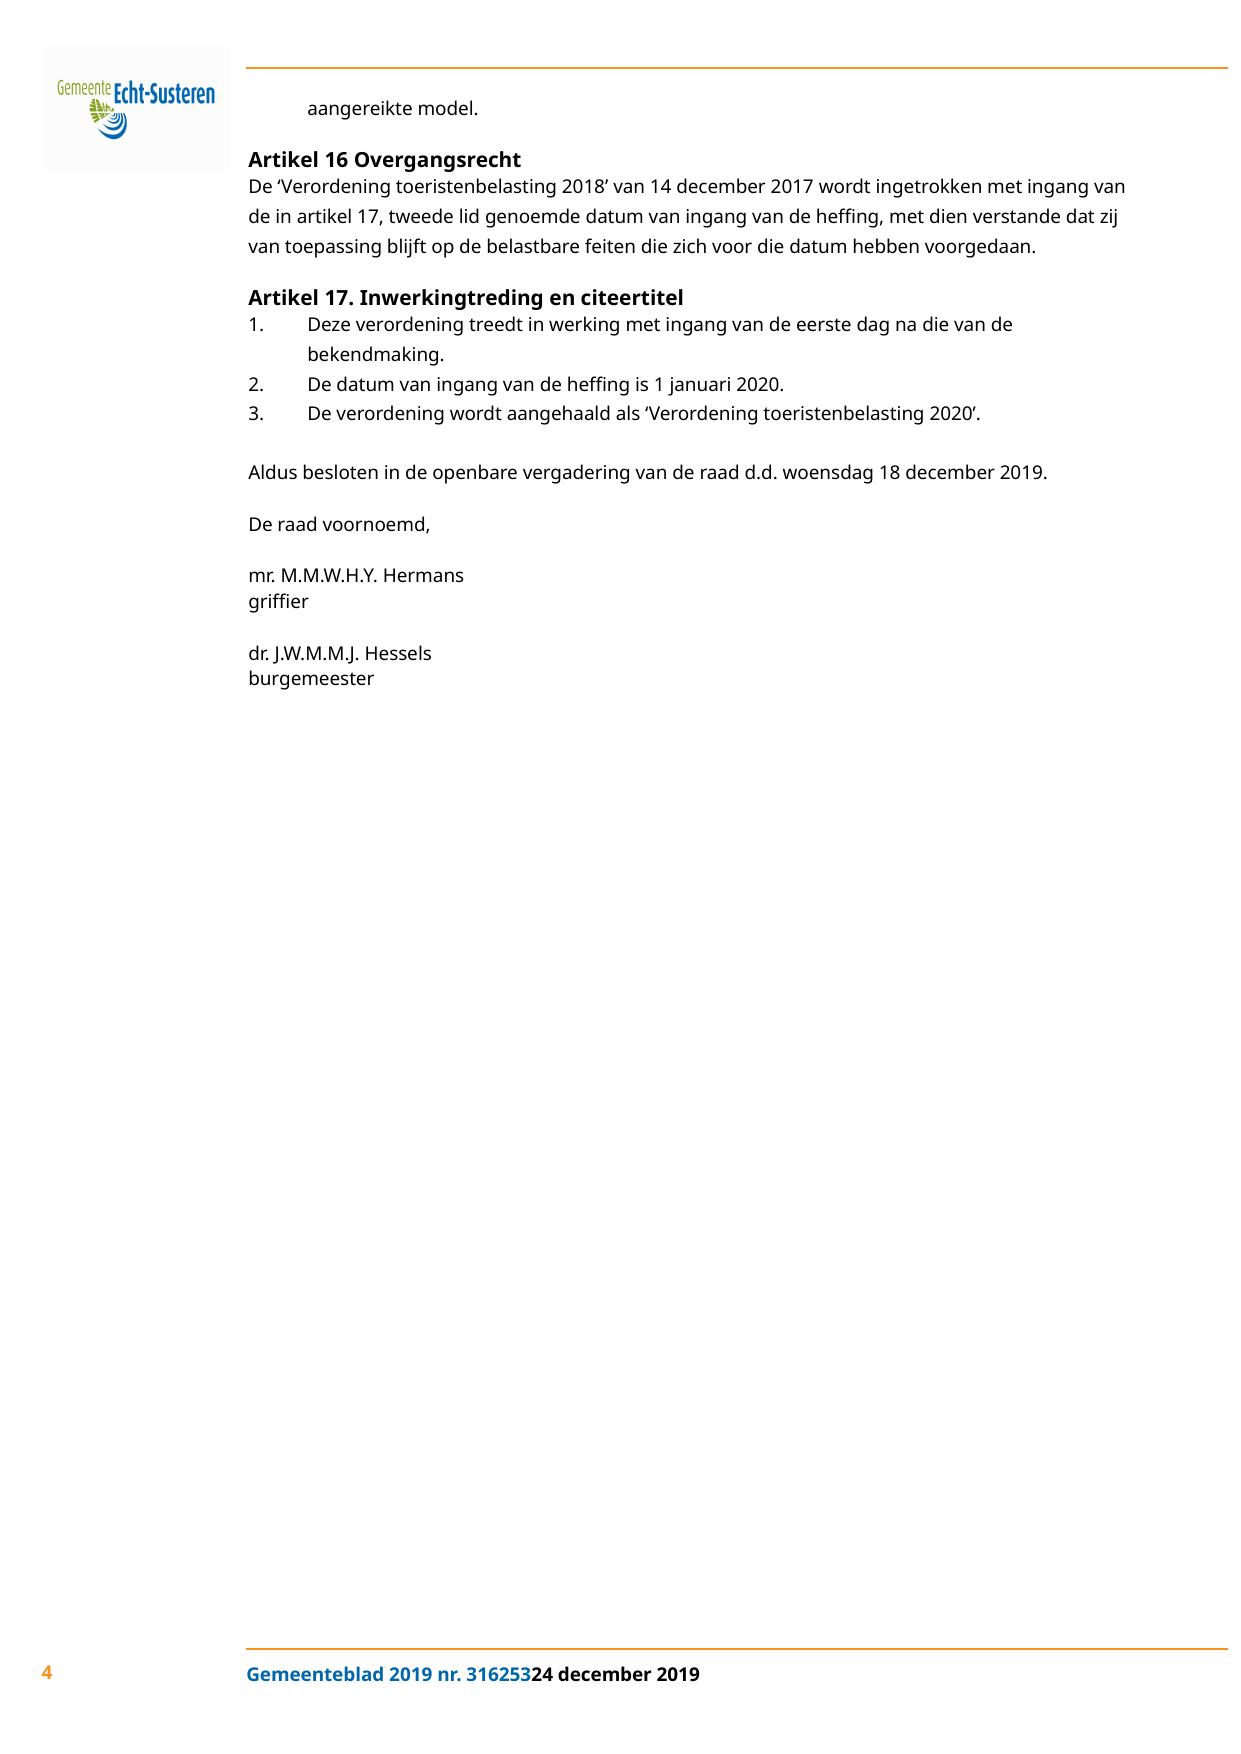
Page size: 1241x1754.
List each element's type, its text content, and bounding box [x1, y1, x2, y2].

text Artikel 17. Inwerkingtreding en citeertitel [248, 283, 1152, 312]
text Artikel 16 Overgangsrecht [248, 145, 1152, 174]
text De ‘Verordening toeristenbelasting 2018’ van 14 december 2017 wordt ingetrokken met ingang van de in artikel 17, tweede lid genoemde datum van ingang van de heffing, met dien verstande dat zij van toepassing blijft op de belastbare feiten die zich voor die datum hebben voorgedaan. [248, 174, 1152, 258]
text De raad voornoemd, [248, 511, 1152, 537]
picture [41, 47, 231, 172]
text griffier [248, 588, 1152, 614]
list De verordening wordt aangehaald als ‘Verordening toeristenbelasting 2020’. [248, 400, 1152, 426]
text burgemeester [248, 665, 1152, 691]
list De datum van ingang van de heffing is 1 januari 2020. [248, 371, 1152, 397]
text mr. M.M.W.H.Y. Hermans [248, 562, 1152, 588]
list Deze verordening treedt in werking met ingang van de eerste dag na die van de bekendmaking. [248, 312, 1152, 367]
list aangereikte model. [248, 95, 1152, 121]
text dr. J.W.M.M.J. Hessels [248, 640, 1152, 665]
text Aldus besloten in de openbare vergadering van de raad d.d. woensdag 18 december 2019. [248, 459, 1152, 485]
